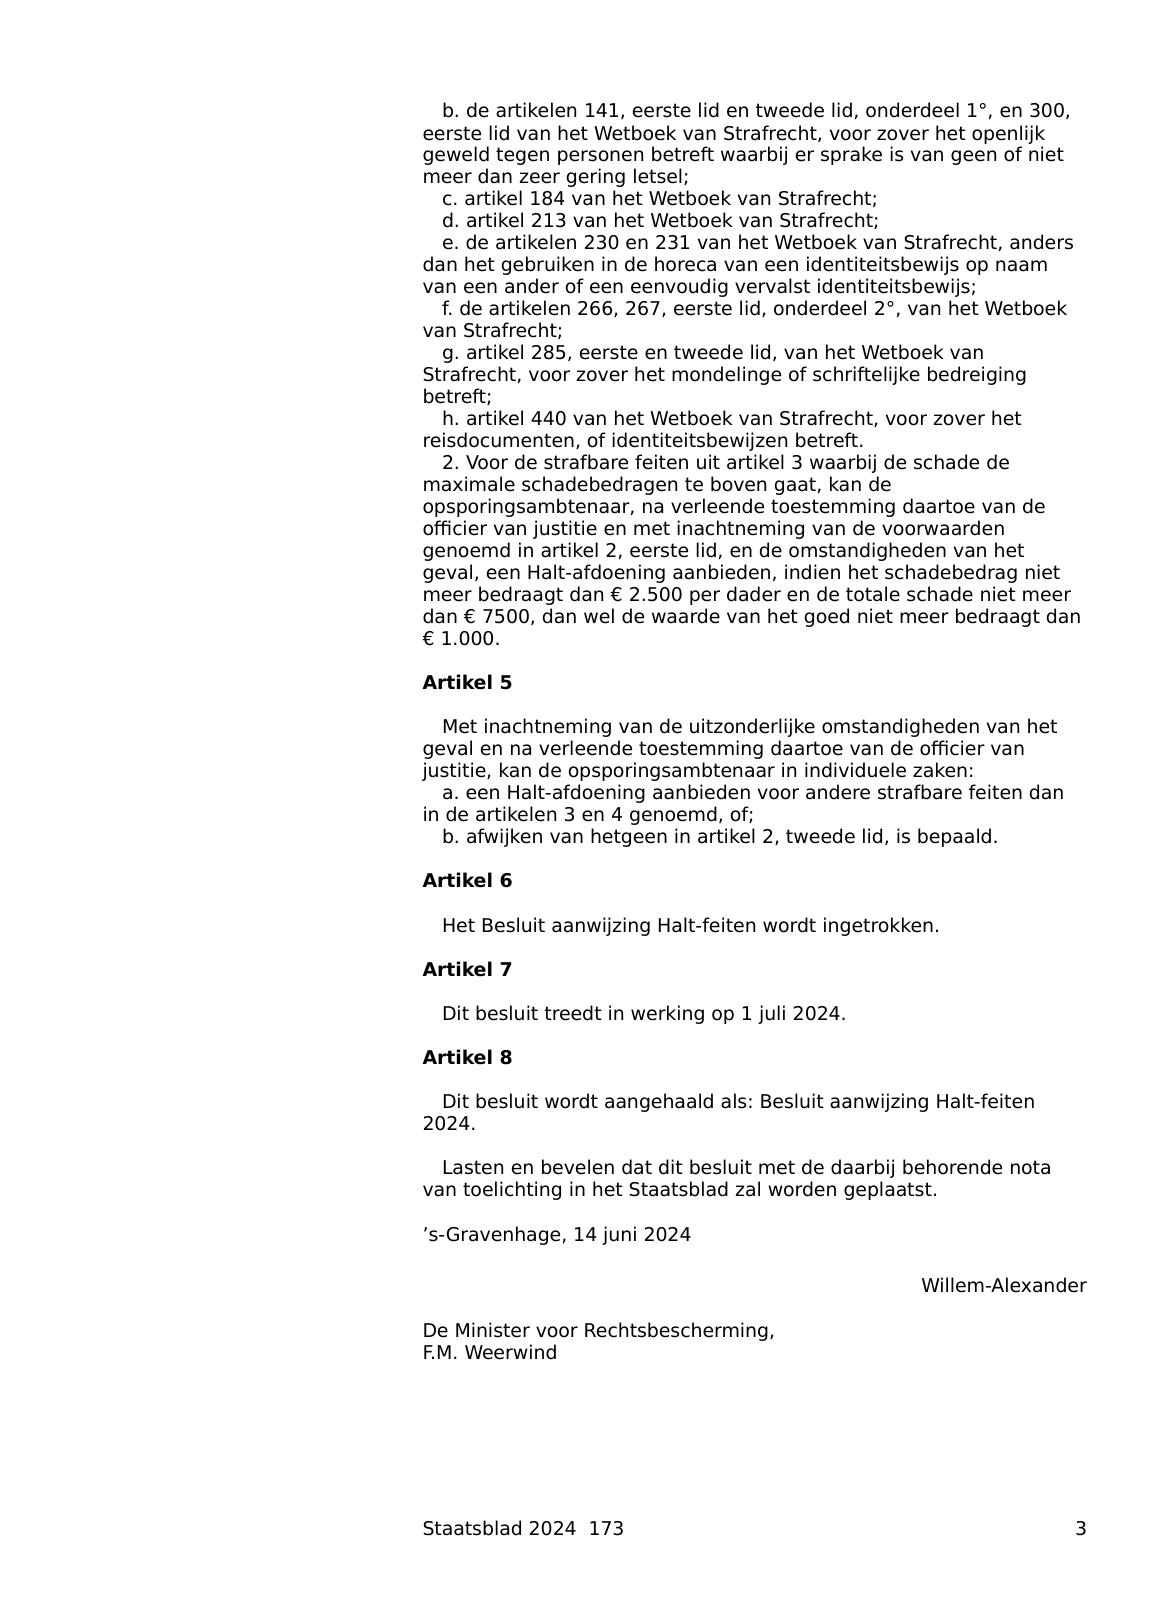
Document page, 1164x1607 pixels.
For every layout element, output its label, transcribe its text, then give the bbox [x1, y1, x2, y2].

text Met inachtneming van de uitzonderlijke omstandigheden van het geval en na verleende toestemming daartoe van de officier van justitie, kan de opsporingsambtenaar in individuele zaken: [422, 716, 1087, 782]
text e. de artikelen 230 en 231 van het Wetboek van Strafrecht, anders dan het gebruiken in de horeca van een identiteitsbewijs op naam van een ander of een eenvoudig vervalst identiteitsbewijs; [422, 232, 1087, 298]
text b. afwijken van hetgeen in artikel 2, tweede lid, is bepaald. [422, 826, 1087, 848]
text f. de artikelen 266, 267, eerste lid, onderdeel 2°, van het Wetboek van Strafrecht; [422, 298, 1087, 342]
text b. de artikelen 141, eerste lid en tweede lid, onderdeel 1°, en 300, eerste lid van het Wetboek van Strafrecht, voor zover het openlijk geweld tegen personen betreft waarbij er sprake is van geen of niet meer dan zeer gering letsel; [422, 100, 1087, 188]
subtitle Artikel 5 [422, 672, 1087, 694]
text Lasten en bevelen dat dit besluit met de daarbij behorende nota van toelichting in het Staatsblad zal worden geplaatst. [422, 1157, 1087, 1201]
subtitle Artikel 8 [422, 1047, 1087, 1069]
text Willem-Alexander [422, 1275, 1087, 1297]
text Dit besluit wordt aangehaald als: Besluit aanwijzing Halt-feiten 2024. [422, 1091, 1087, 1135]
text d. artikel 213 van het Wetboek van Strafrecht; [422, 210, 1087, 232]
text a. een Halt-afdoening aanbieden voor andere strafbare feiten dan in de artikelen 3 en 4 genoemd, of; [422, 782, 1087, 826]
text h. artikel 440 van het Wetboek van Strafrecht, voor zover het reisdocumenten, of identiteitsbewijzen betreft. [422, 408, 1087, 452]
text Dit besluit treedt in werking op 1 juli 2024. [422, 1003, 1087, 1025]
subtitle Artikel 7 [422, 959, 1087, 981]
text c. artikel 184 van het Wetboek van Strafrecht; [422, 188, 1087, 210]
text De Minister voor Rechtsbescherming, F.M. Weerwind [422, 1319, 1087, 1363]
subtitle Artikel 6 [422, 870, 1087, 892]
text 2. Voor de strafbare feiten uit artikel 3 waarbij de schade de maximale schadebedragen te boven gaat, kan de opsporingsambtenaar, na verleende toestemming daartoe van de officier van justitie en met inachtneming van de voorwaarden genoemd in artikel 2, eerste lid, en de omstandigheden van het geval, een Halt-afdoening aanbieden, indien het schadebedrag niet meer bedraagt dan € 2.500 per dader en de totale schade niet meer dan € 7500, dan wel de waarde van het goed niet meer bedraagt dan € 1.000. [422, 452, 1087, 650]
text g. artikel 285, eerste en tweede lid, van het Wetboek van Strafrecht, voor zover het mondelinge of schriftelijke bedreiging betreft; [422, 342, 1087, 408]
text Het Besluit aanwijzing Halt-feiten wordt ingetrokken. [422, 914, 1087, 936]
text ’s-Gravenhage, 14 juni 2024 [422, 1223, 1087, 1245]
